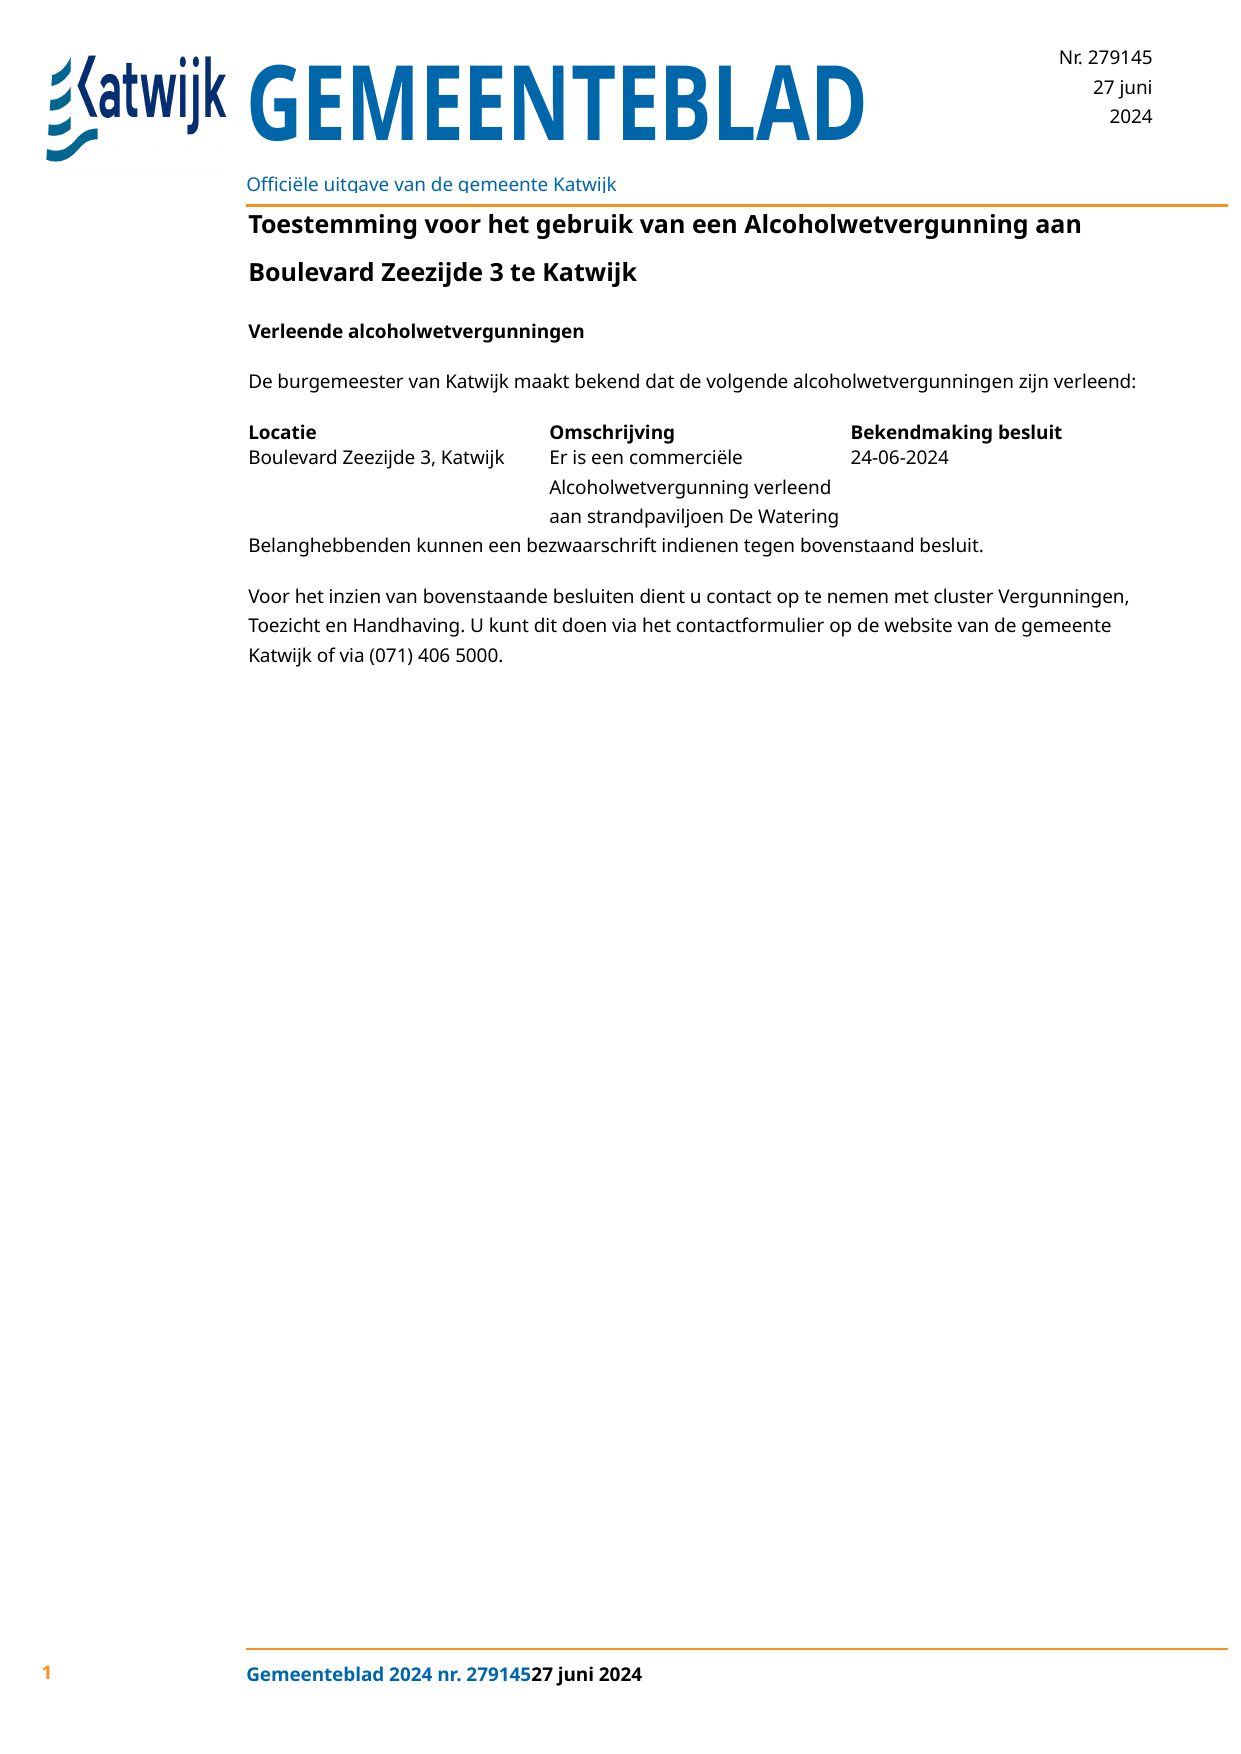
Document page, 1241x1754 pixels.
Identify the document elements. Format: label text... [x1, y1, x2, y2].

table_cell 24-06-2024 [850, 445, 1152, 529]
table_header Bekendmaking besluit [850, 419, 1152, 444]
table_header Locatie [248, 419, 549, 444]
table_cell Er is een commerciële Alcoholwetvergunning verleend aan strandpaviljoen De Watering [549, 445, 850, 529]
text De burgemeester van Katwijk maakt bekend dat de volgende alcoholwetvergunningen zijn verleend: [248, 368, 1152, 394]
picture [41, 47, 231, 172]
text Verleende alcoholwetvergunningen [248, 318, 1152, 344]
table_cell Boulevard Zeezijde 3, Katwijk [248, 445, 549, 529]
text Belanghebbenden kunnen een bezwaarschrift indienen tegen bovenstaand besluit. [248, 533, 1152, 558]
text Toestemming voor het gebruik van een Alcoholwetvergunning aan Boulevard Zeezijde 3 te Katwijk [248, 207, 1152, 288]
text Voor het inzien van bovenstaande besluiten dient u contact op te nemen met cluster Vergunningen, Toezicht en Handhaving. U kunt dit doen via het contactformulier op de website van de gemeente Katwijk of via (071) 406 5000. [248, 583, 1152, 668]
table_header Omschrijving [549, 419, 850, 444]
